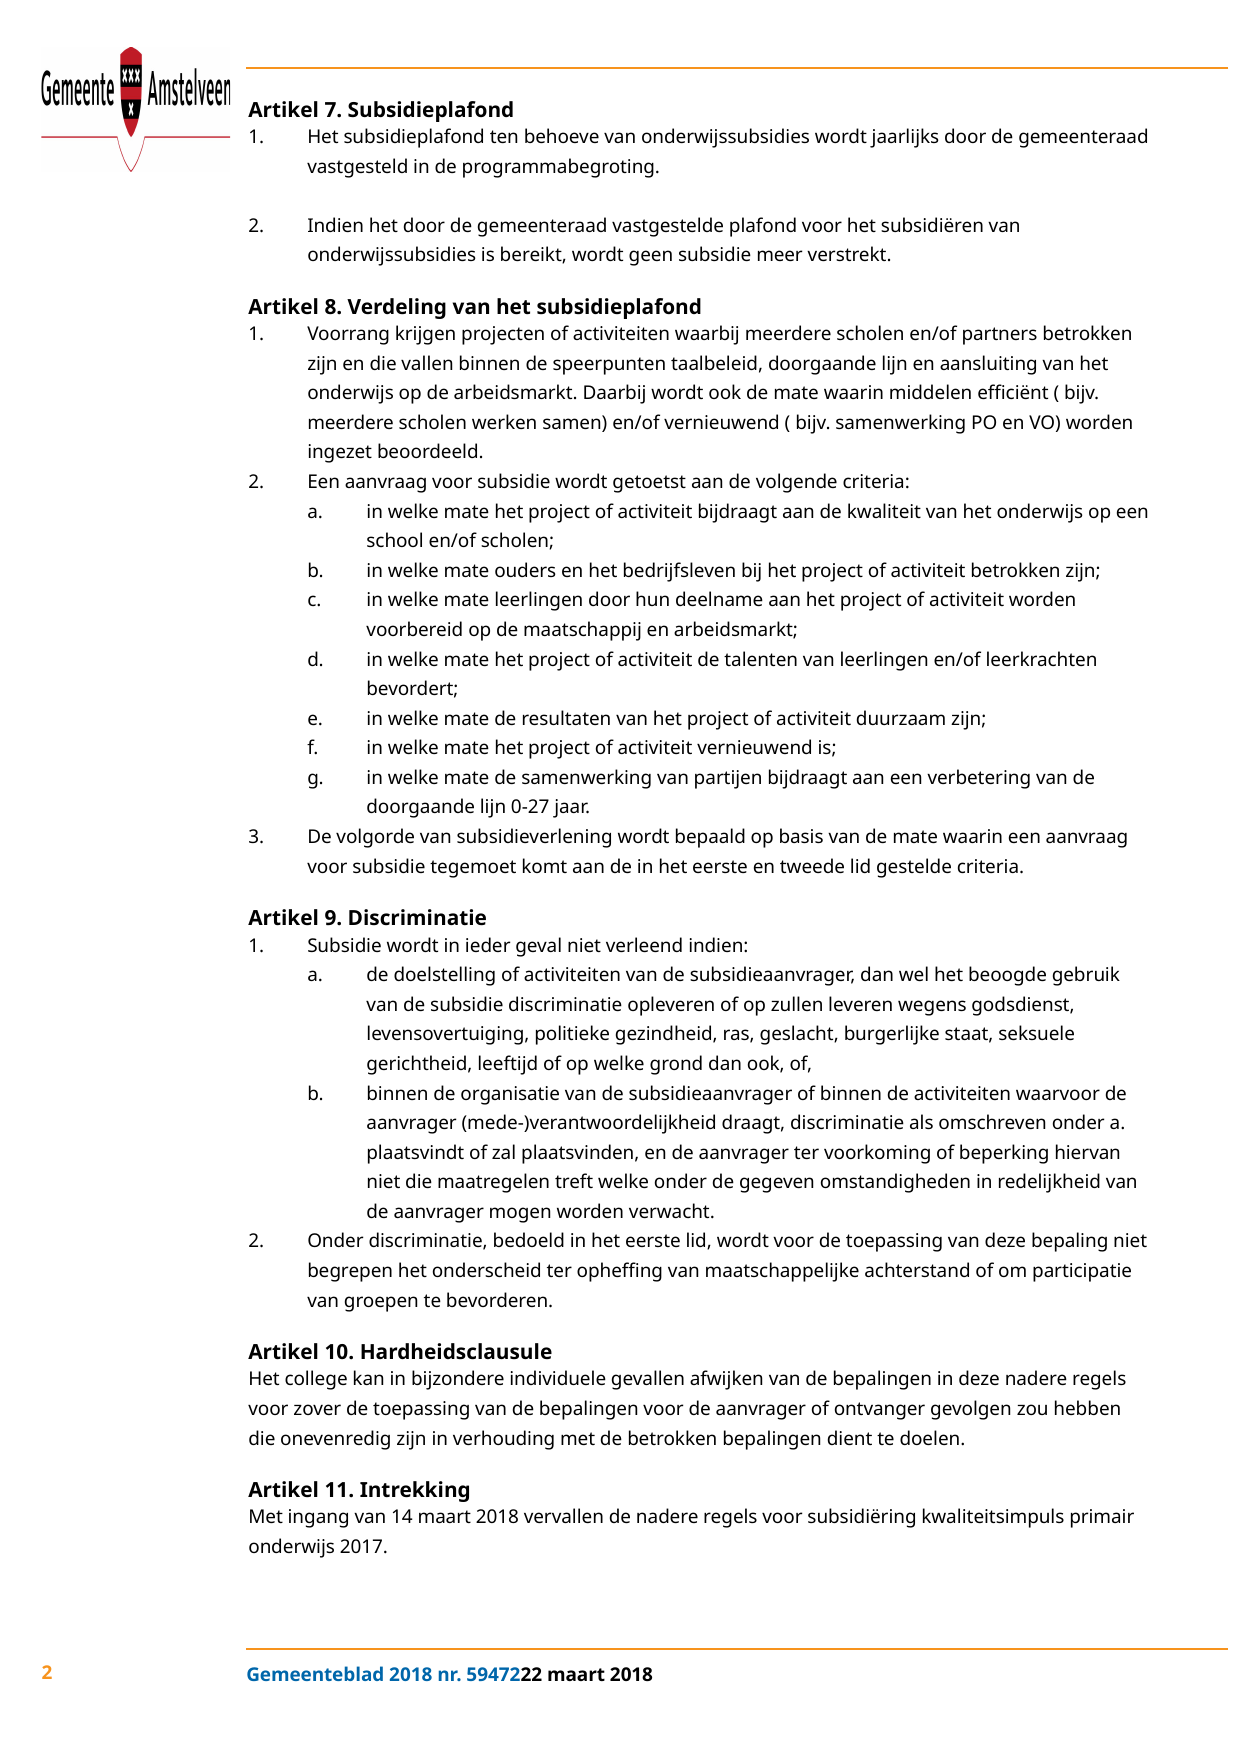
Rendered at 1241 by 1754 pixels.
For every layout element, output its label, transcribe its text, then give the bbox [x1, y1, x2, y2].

list Indien het door de gemeenteraad vastgestelde plafond voor het subsidiëren van onderwijssubsidies is bereikt, wordt geen subsidie meer verstrekt. [248, 212, 1152, 267]
text Artikel 9. Discriminatie [248, 903, 1152, 932]
list Een aanvraag voor subsidie wordt getoetst aan de volgende criteria: [248, 468, 1152, 494]
text Met ingang van 14 maart 2018 vervallen de nadere regels voor subsidiëring kwaliteitsimpuls primair onderwijs 2017. [248, 1504, 1152, 1559]
list Subsidie wordt in ieder geval niet verleend indien: [248, 932, 1152, 957]
list binnen de organisatie van de subsidieaanvrager of binnen de activiteiten waarvoor de aanvrager (mede-)verantwoordelijkheid draagt, discriminatie als omschreven onder a. plaatsvindt of zal plaatsvinden, en de aanvrager ter voorkoming of beperking hiervan niet die maatregelen treft welke onder de gegeven omstandigheden in redelijkheid van de aanvrager mogen worden verwacht. [307, 1080, 1152, 1224]
text Het college kan in bijzondere individuele gevallen afwijken van de bepalingen in deze nadere regels voor zover de toepassing van de bepalingen voor de aanvrager of ontvanger gevolgen zou hebben die onevenredig zijn in verhouding met de betrokken bepalingen dient te doelen. [248, 1366, 1152, 1451]
list Onder discriminatie, bedoeld in het eerste lid, wordt voor de toepassing van deze bepaling niet begrepen het onderscheid ter opheffing van maatschappelijke achterstand of om participatie van groepen te bevorderen. [248, 1228, 1152, 1312]
text Artikel 10. Hardheidsclausule [248, 1337, 1152, 1366]
list de doelstelling of activiteiten van de subsidieaanvrager, dan wel het beoogde gebruik van de subsidie discriminatie opleveren of op zullen leveren wegens godsdienst, levensovertuiging, politieke gezindheid, ras, geslacht, burgerlijke staat, seksuele gerichtheid, leeftijd of op welke grond dan ook, of, [307, 961, 1152, 1076]
list in welke mate het project of activiteit de talenten van leerlingen en/of leerkrachten bevordert; [307, 646, 1152, 701]
list in welke mate leerlingen door hun deelname aan het project of activiteit worden voorbereid op de maatschappij en arbeidsmarkt; [307, 587, 1152, 642]
text Artikel 8. Verdeling van het subsidieplafond [248, 292, 1152, 320]
picture [41, 47, 231, 172]
text Artikel 11. Intrekking [248, 1475, 1152, 1504]
list in welke mate het project of activiteit bijdraagt aan de kwaliteit van het onderwijs op een school en/of scholen; [307, 498, 1152, 553]
list in welke mate de samenwerking van partijen bijdraagt aan een verbetering van de doorgaande lijn 0-27 jaar. [307, 764, 1152, 819]
list Het subsidieplafond ten behoeve van onderwijssubsidies wordt jaarlijks door de gemeenteraad vastgesteld in de programmabegroting. [248, 123, 1152, 178]
list De volgorde van subsidieverlening wordt bepaald op basis van de mate waarin een aanvraag voor subsidie tegemoet komt aan de in het eerste en tweede lid gestelde criteria. [248, 823, 1152, 879]
list in welke mate de resultaten van het project of activiteit duurzaam zijn; [307, 705, 1152, 731]
list in welke mate ouders en het bedrijfsleven bij het project of activiteit betrokken zijn; [307, 557, 1152, 583]
text Artikel 7. Subsidieplafond [248, 95, 1152, 123]
list in welke mate het project of activiteit vernieuwend is; [307, 734, 1152, 760]
list Voorrang krijgen projecten of activiteiten waarbij meerdere scholen en/of partners betrokken zijn en die vallen binnen de speerpunten taalbeleid, doorgaande lijn en aansluiting van het onderwijs op de arbeidsmarkt. Daarbij wordt ook de mate waarin middelen efficiënt ( bijv. meerdere scholen werken samen) en/of vernieuwend ( bijv. samenwerking PO en VO) worden ingezet beoordeeld. [248, 320, 1152, 464]
